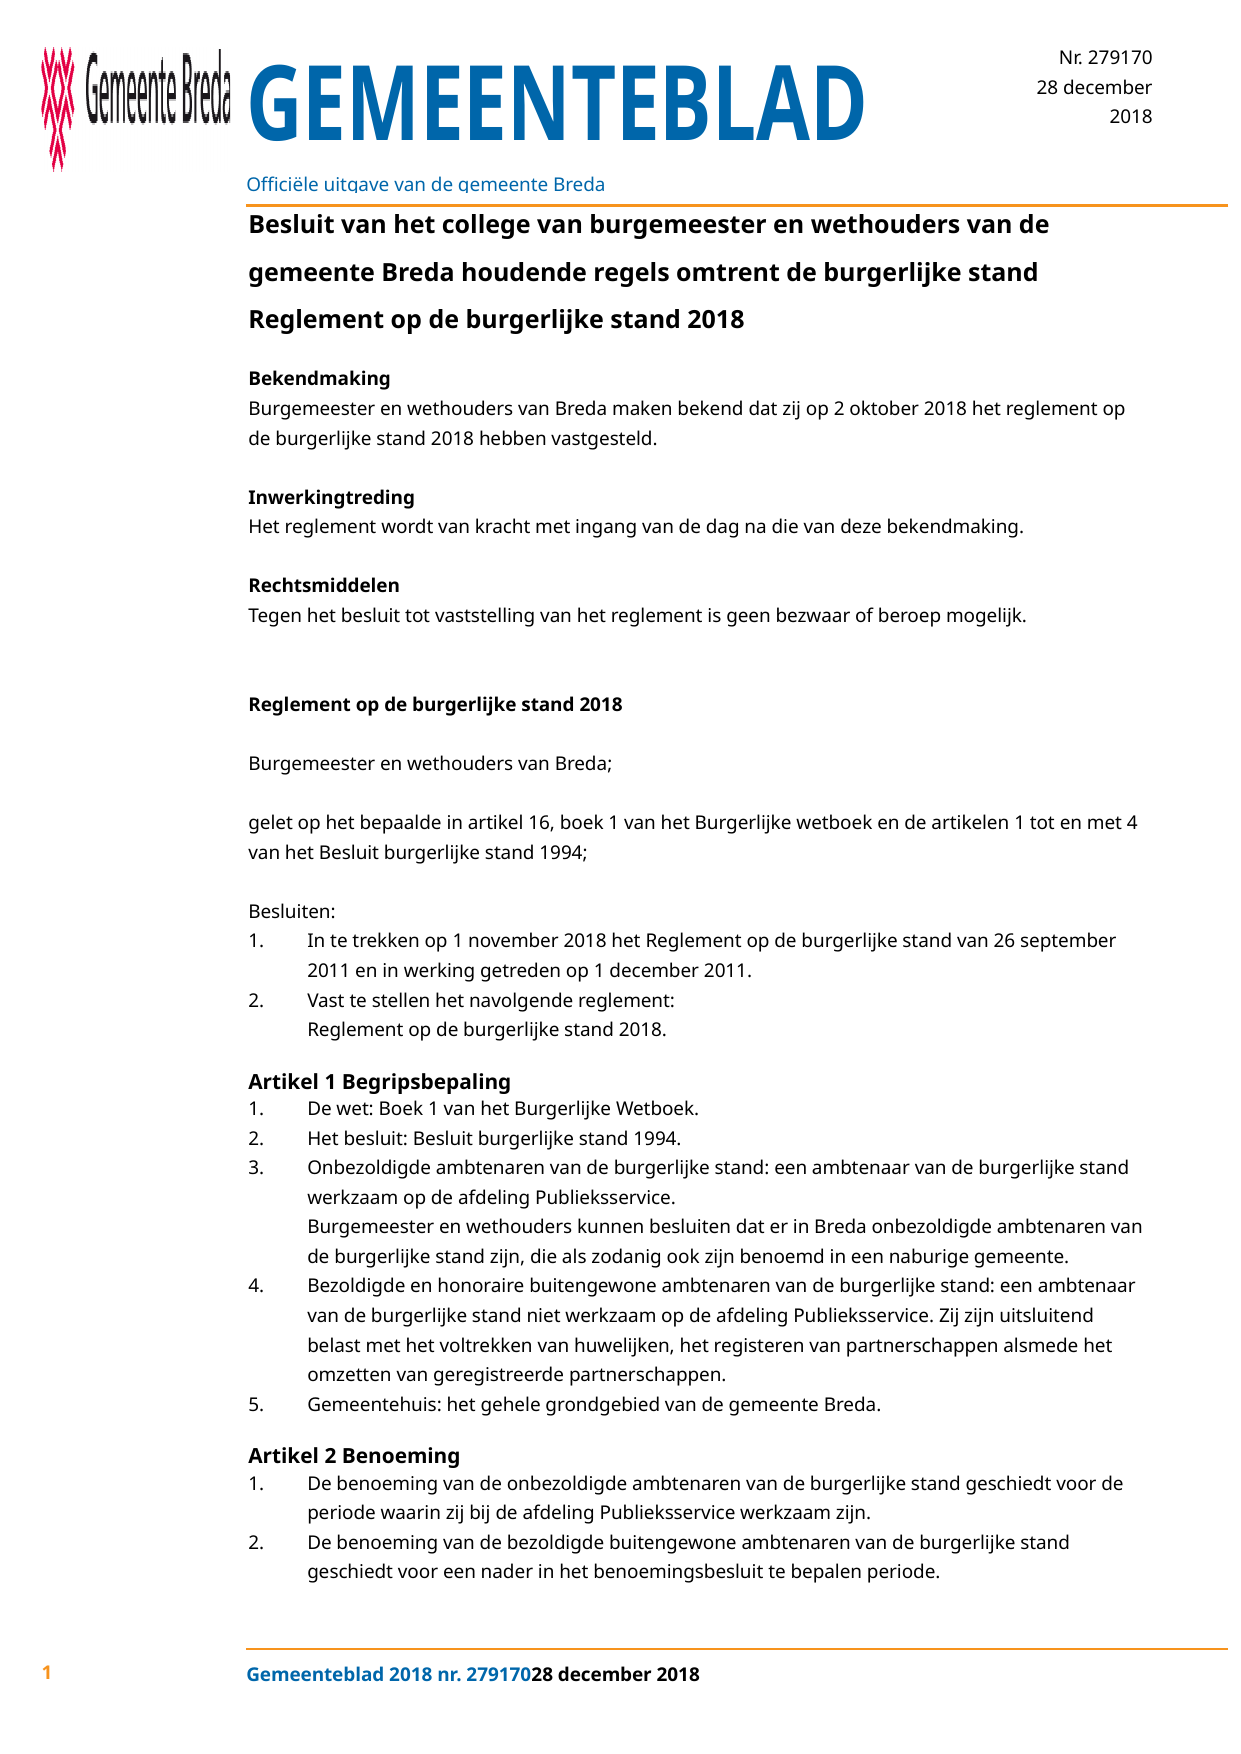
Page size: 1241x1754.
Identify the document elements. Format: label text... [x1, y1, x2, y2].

text Bekendmaking [248, 366, 1152, 391]
text gelet op het bepaalde in artikel 16, boek 1 van het Burgerlijke wetboek en de artikelen 1 tot en met 4 van het Besluit burgerlijke stand 1994; [248, 809, 1152, 864]
text Burgemeester en wethouders van Breda maken bekend dat zij op 2 oktober 2018 het reglement op de burgerlijke stand 2018 hebben vastgesteld. [248, 395, 1152, 450]
list Het besluit: Besluit burgerlijke stand 1994. [248, 1125, 1152, 1151]
list Vast te stellen het navolgende reglement: [248, 987, 1152, 1012]
list Burgemeester en wethouders kunnen besluiten dat er in Breda onbezoldigde ambtenaren van de burgerlijke stand zijn, die als zodanig ook zijn benoemd in een naburige gemeente. [248, 1213, 1152, 1269]
list In te trekken op 1 november 2018 het Reglement op de burgerlijke stand van 26 september 2011 en in werking getreden op 1 december 2011. [248, 928, 1152, 983]
text Rechtsmiddelen [248, 573, 1152, 598]
text Tegen het besluit tot vaststelling van het reglement is geen bezwaar of beroep mogelijk. [248, 602, 1152, 628]
text Besluiten: [248, 898, 1152, 924]
picture [41, 47, 231, 172]
text Artikel 1 Begripsbepaling [248, 1067, 1152, 1095]
list Bezoldigde en honoraire buitengewone ambtenaren van de burgerlijke stand: een ambtenaar van de burgerlijke stand niet werkzaam op de afdeling Publieksservice. Zij zijn uitsluitend belast met het voltrekken van huwelijken, het registeren van partnerschappen alsmede het omzetten van geregistreerde partnerschappen. [248, 1273, 1152, 1387]
text Artikel 2 Benoeming [248, 1441, 1152, 1470]
list Onbezoldigde ambtenaren van de burgerlijke stand: een ambtenaar van de burgerlijke stand werkzaam op de afdeling Publieksservice. [248, 1154, 1152, 1210]
text Burgemeester en wethouders van Breda; [248, 750, 1152, 776]
text Het reglement wordt van kracht met ingang van de dag na die van deze bekendmaking. [248, 513, 1152, 539]
text Reglement op de burgerlijke stand 2018 [248, 691, 1152, 717]
list Gemeentehuis: het gehele grondgebied van de gemeente Breda. [248, 1391, 1152, 1417]
list Reglement op de burgerlijke stand 2018. [248, 1016, 1152, 1042]
list De benoeming van de onbezoldigde ambtenaren van de burgerlijke stand geschiedt voor de periode waarin zij bij de afdeling Publieksservice werkzaam zijn. [248, 1470, 1152, 1525]
text Besluit van het college van burgemeester en wethouders van de gemeente Breda houdende regels omtrent de burgerlijke stand Reglement op de burgerlijke stand 2018 [248, 207, 1152, 336]
list De benoeming van de bezoldigde buitengewone ambtenaren van de burgerlijke stand geschiedt voor een nader in het benoemingsbesluit te bepalen periode. [248, 1529, 1152, 1584]
text Inwerkingtreding [248, 484, 1152, 509]
list De wet: Boek 1 van het Burgerlijke Wetboek. [248, 1095, 1152, 1121]
